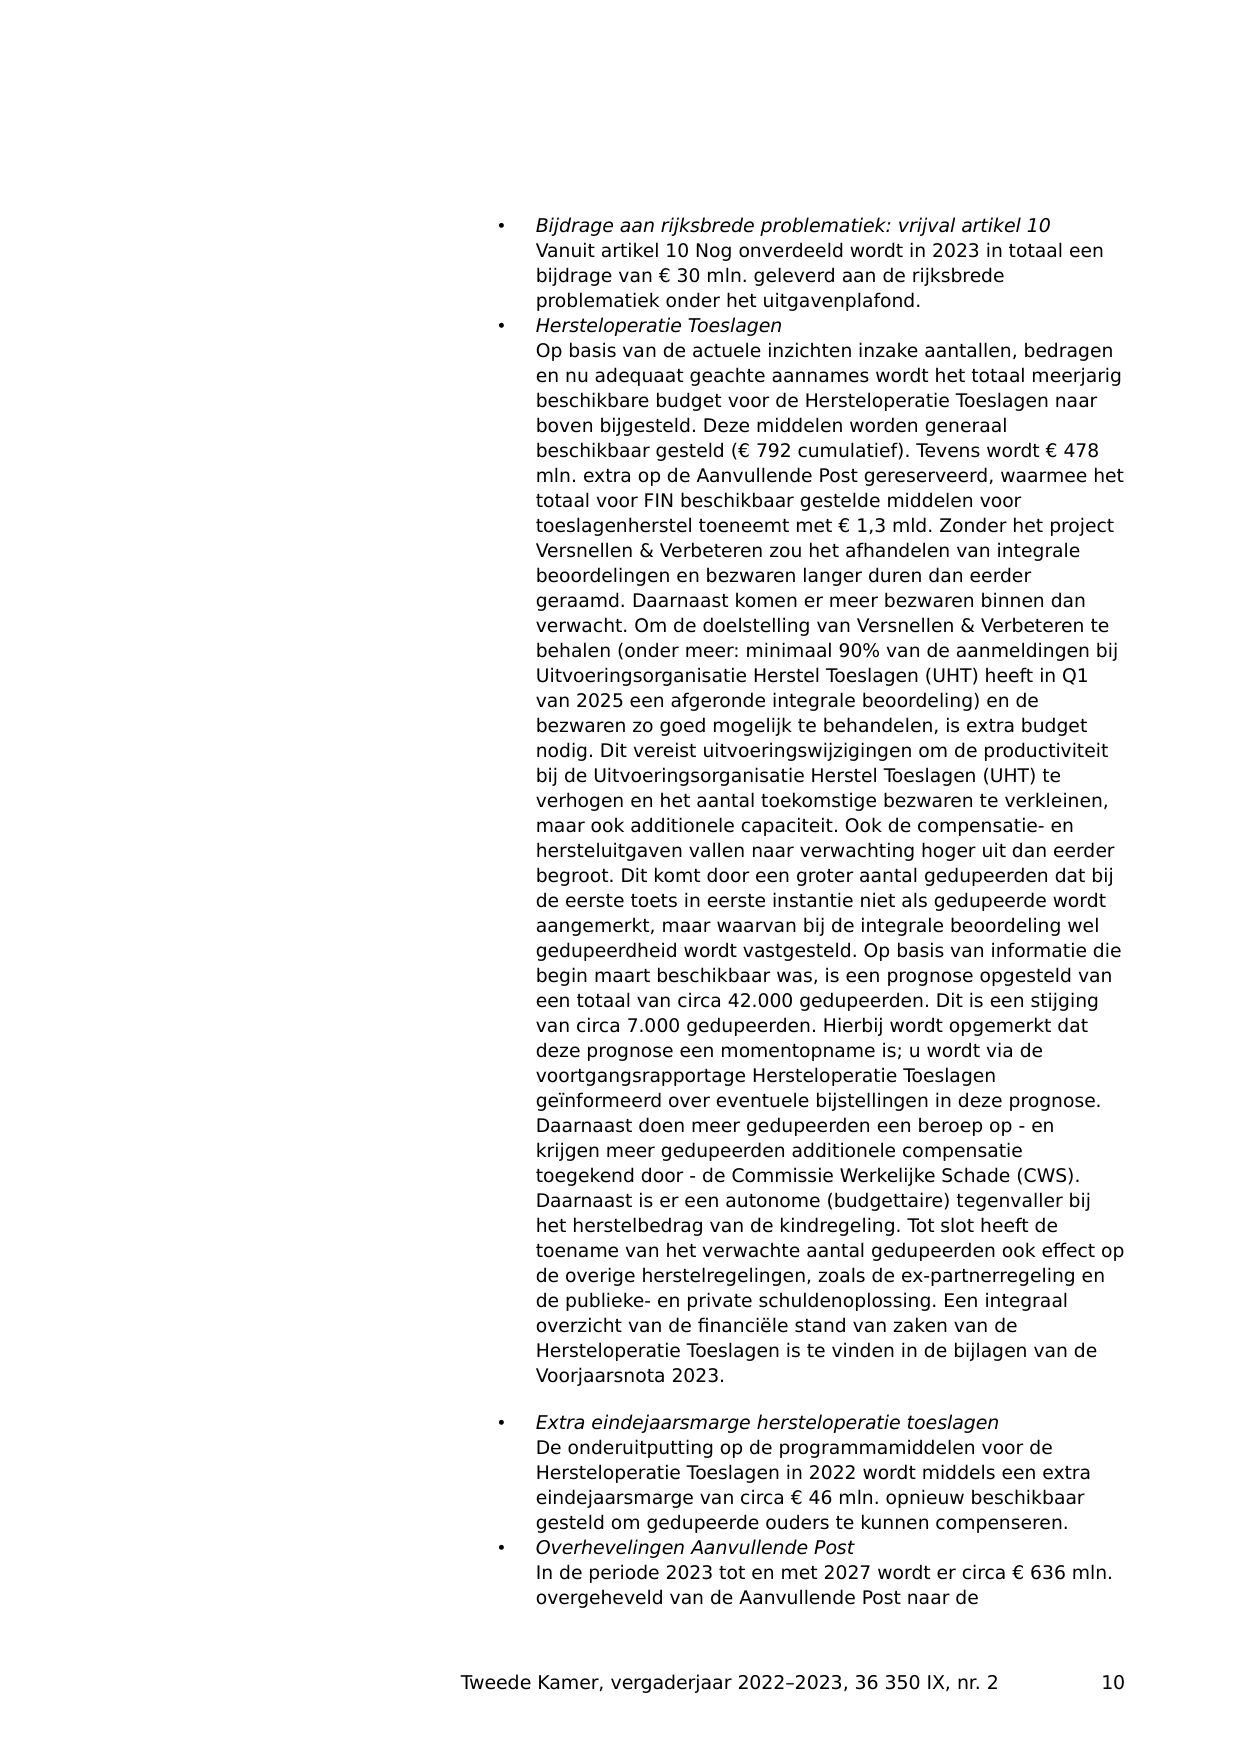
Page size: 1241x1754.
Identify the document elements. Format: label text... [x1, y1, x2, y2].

list In de periode 2023 tot en met 2027 wordt er circa € 636 mln. overgeheveld van de Aanvullende Post naar de [498, 1560, 1125, 1610]
list Extra eindejaarsmarge hersteloperatie toeslagen [498, 1410, 1125, 1435]
list De onderuitputting op de programmamiddelen voor de Hersteloperatie Toeslagen in 2022 wordt middels een extra eindejaarsmarge van circa € 46 mln. opnieuw beschikbaar gesteld om gedupeerde ouders te kunnen compenseren. [498, 1435, 1125, 1535]
list Hersteloperatie Toeslagen [498, 313, 1125, 338]
list Vanuit artikel 10 Nog onverdeeld wordt in 2023 in totaal een bijdrage van € 30 mln. geleverd aan de rijksbrede problematiek onder het uitgavenplafond. [498, 238, 1125, 313]
list Op basis van de actuele inzichten inzake aantallen, bedragen en nu adequaat geachte aannames wordt het totaal meerjarig beschikbare budget voor de Hersteloperatie Toeslagen naar boven bijgesteld. Deze middelen worden generaal beschikbaar gesteld (€ 792 cumulatief). Tevens wordt € 478 mln. extra op de Aanvullende Post gereserveerd, waarmee het totaal voor FIN beschikbaar gestelde middelen voor toeslagenherstel toeneemt met € 1,3 mld. Zonder het project Versnellen & Verbeteren zou het afhandelen van integrale beoordelingen en bezwaren langer duren dan eerder geraamd. Daarnaast komen er meer bezwaren binnen dan verwacht. Om de doelstelling van Versnellen & Verbeteren te behalen (onder meer: minimaal 90% van de aanmeldingen bij Uitvoeringsorganisatie Herstel Toeslagen (UHT) heeft in Q1 van 2025 een afgeronde integrale beoordeling) en de bezwaren zo goed mogelijk te behandelen, is extra budget nodig. Dit vereist uitvoeringswijzigingen om de productiviteit bij de Uitvoeringsorganisatie Herstel Toeslagen (UHT) te verhogen en het aantal toekomstige bezwaren te verkleinen, maar ook additionele capaciteit. Ook de compensatie- en hersteluitgaven vallen naar verwachting hoger uit dan eerder begroot. Dit komt door een groter aantal gedupeerden dat bij de eerste toets in eerste instantie niet als gedupeerde wordt aangemerkt, maar waarvan bij de integrale beoordeling wel gedupeerdheid wordt vastgesteld. Op basis van informatie die begin maart beschikbaar was, is een prognose opgesteld van een totaal van circa 42.000 gedupeerden. Dit is een stijging van circa 7.000 gedupeerden. Hierbij wordt opgemerkt dat deze prognose een momentopname is; u wordt via de voortgangsrapportage Hersteloperatie Toeslagen geïnformeerd over eventuele bijstellingen in deze prognose. Daarnaast doen meer gedupeerden een beroep op - en krijgen meer gedupeerden additionele compensatie toegekend door - de Commissie Werkelijke Schade (CWS). Daarnaast is er een autonome (budgettaire) tegenvaller bij het herstelbedrag van de kindregeling. Tot slot heeft de toename van het verwachte aantal gedupeerden ook effect op de overige herstelregelingen, zoals de ex-partnerregeling en de publieke- en private schuldenoplossing. Een integraal overzicht van de financiële stand van zaken van de Hersteloperatie Toeslagen is te vinden in de bijlagen van de Voorjaarsnota 2023. [498, 338, 1125, 1388]
list Overhevelingen Aanvullende Post [498, 1535, 1125, 1560]
list Bijdrage aan rijksbrede problematiek: vrijval artikel 10 [498, 213, 1125, 238]
